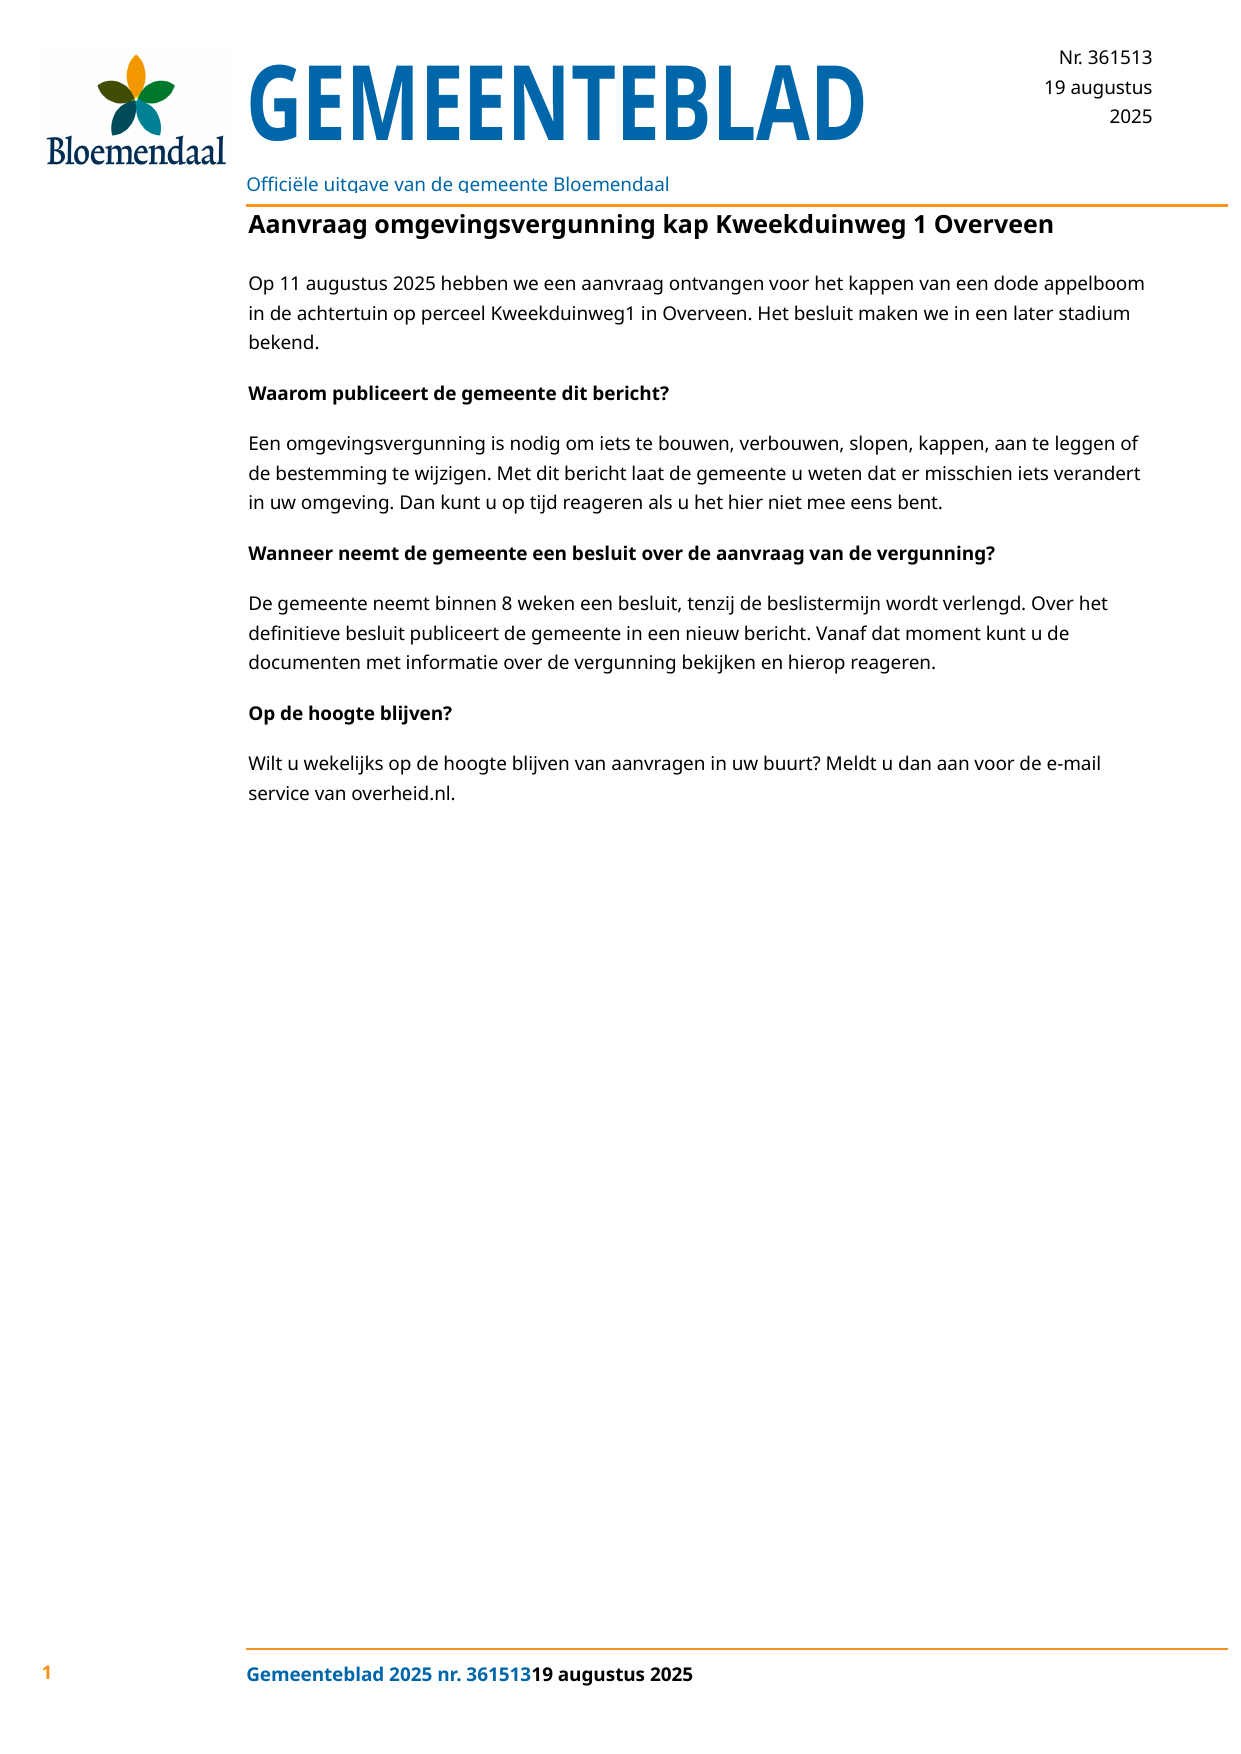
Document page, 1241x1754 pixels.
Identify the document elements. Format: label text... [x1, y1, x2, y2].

text Wilt u wekelijks op de hoogte blijven van aanvragen in uw buurt? Meldt u dan aan voor de e-mail service van overheid.nl. [248, 750, 1152, 806]
text Wanneer neemt de gemeente een besluit over de aanvraag van de vergunning? [248, 540, 1152, 566]
text Waarom publiceert de gemeente dit bericht? [248, 380, 1152, 406]
picture [41, 47, 231, 172]
text Op de hoogte blijven? [248, 700, 1152, 726]
text Aanvraag omgevingsvergunning kap Kweekduinweg 1 Overveen [248, 207, 1152, 241]
text De gemeente neemt binnen 8 weken een besluit, tenzij de beslistermijn wordt verlengd. Over het definitieve besluit publiceert de gemeente in een nieuw bericht. Vanaf dat moment kunt u de documenten met informatie over de vergunning bekijken en hierop reageren. [248, 590, 1152, 675]
text Op 11 augustus 2025 hebben we een aanvraag ontvangen voor het kappen van een dode appelboom in de achtertuin op perceel Kweekduinweg1 in Overveen. Het besluit maken we in een later stadium bekend. [248, 270, 1152, 355]
text Een omgevingsvergunning is nodig om iets te bouwen, verbouwen, slopen, kappen, aan te leggen of de bestemming te wijzigen. Met dit bericht laat de gemeente u weten dat er misschien iets verandert in uw omgeving. Dan kunt u op tijd reageren als u het hier niet mee eens bent. [248, 430, 1152, 515]
